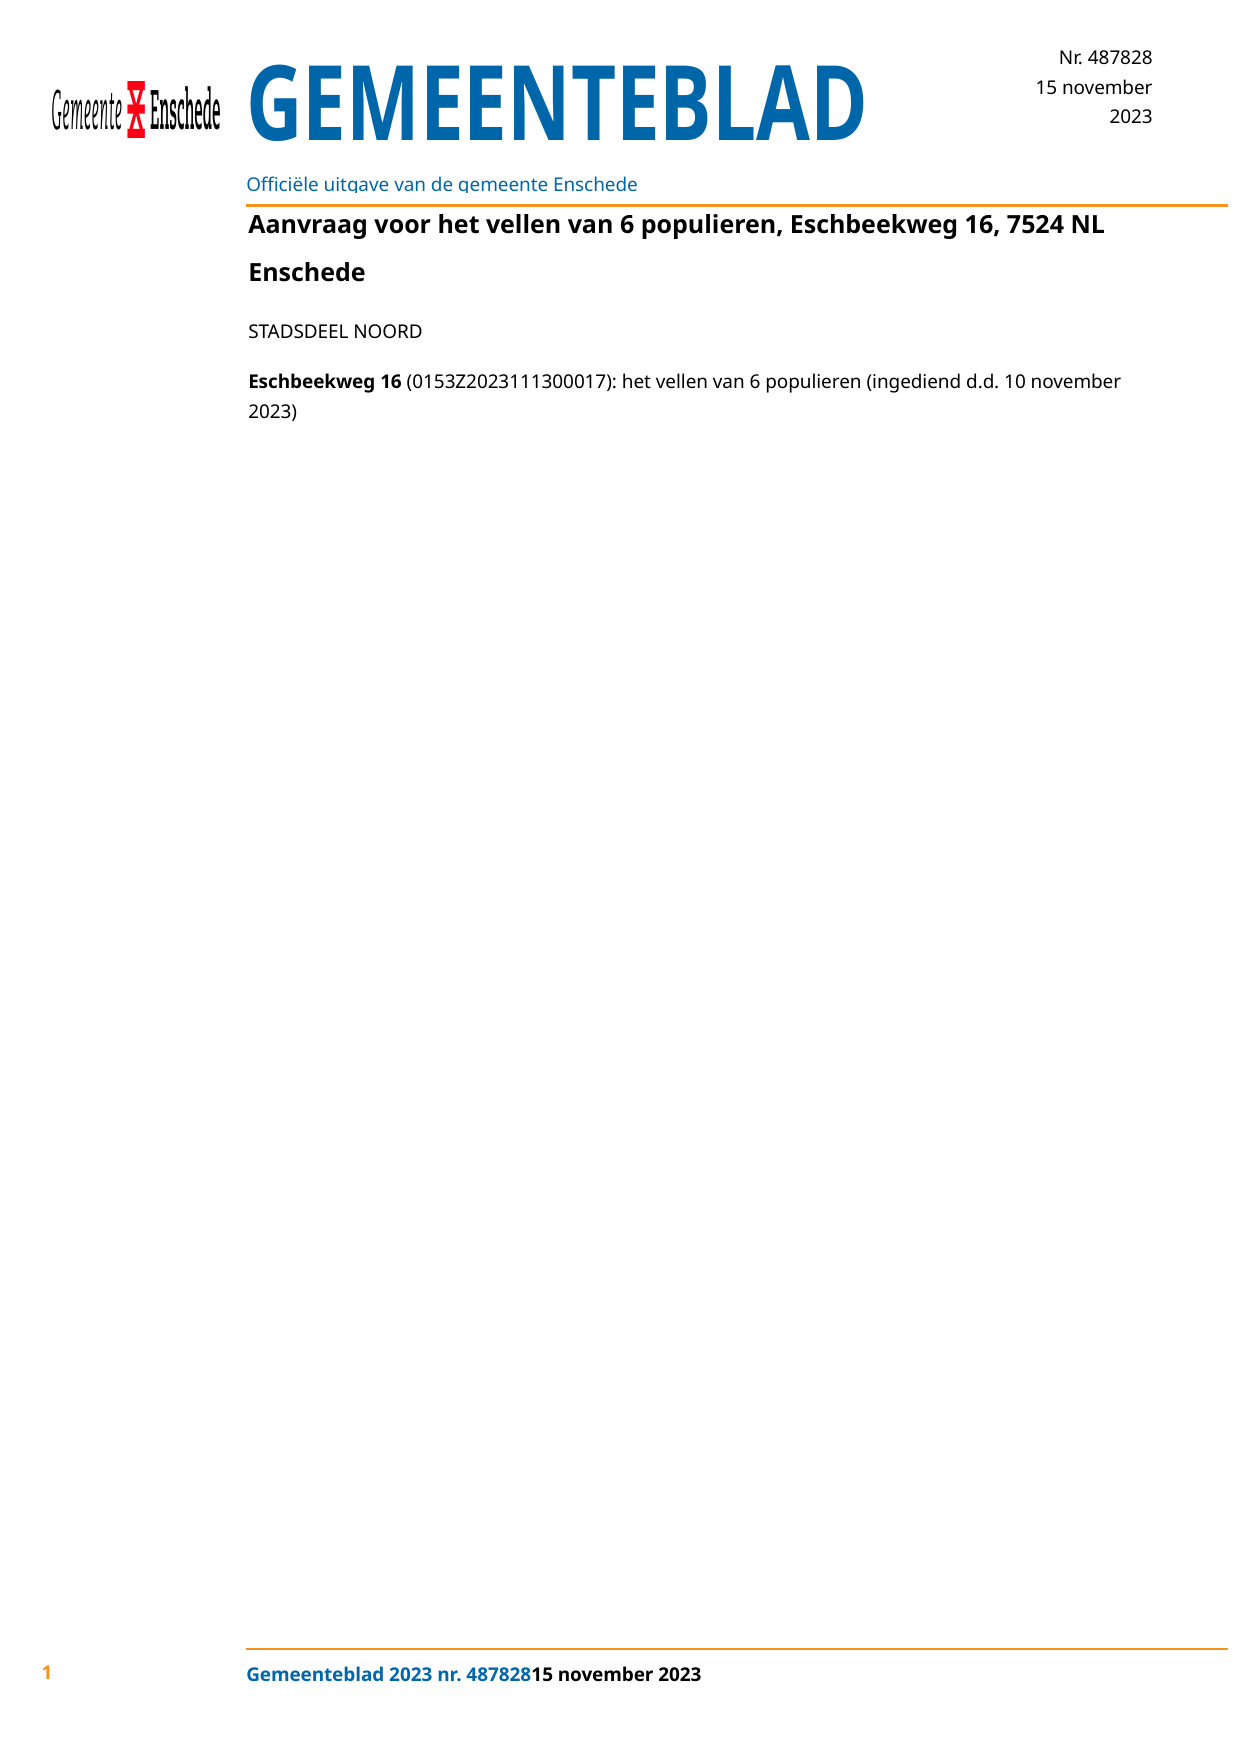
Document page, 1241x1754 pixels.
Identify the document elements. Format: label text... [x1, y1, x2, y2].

text Eschbeekweg 16 (0153Z2023111300017): het vellen van 6 populieren (ingediend d.d. 10 november 2023) [248, 368, 1152, 424]
text Aanvraag voor het vellen van 6 populieren, Eschbeekweg 16, 7524 NL Enschede [248, 207, 1152, 288]
picture [41, 47, 231, 172]
text STADSDEEL NOORD [248, 318, 1152, 344]
